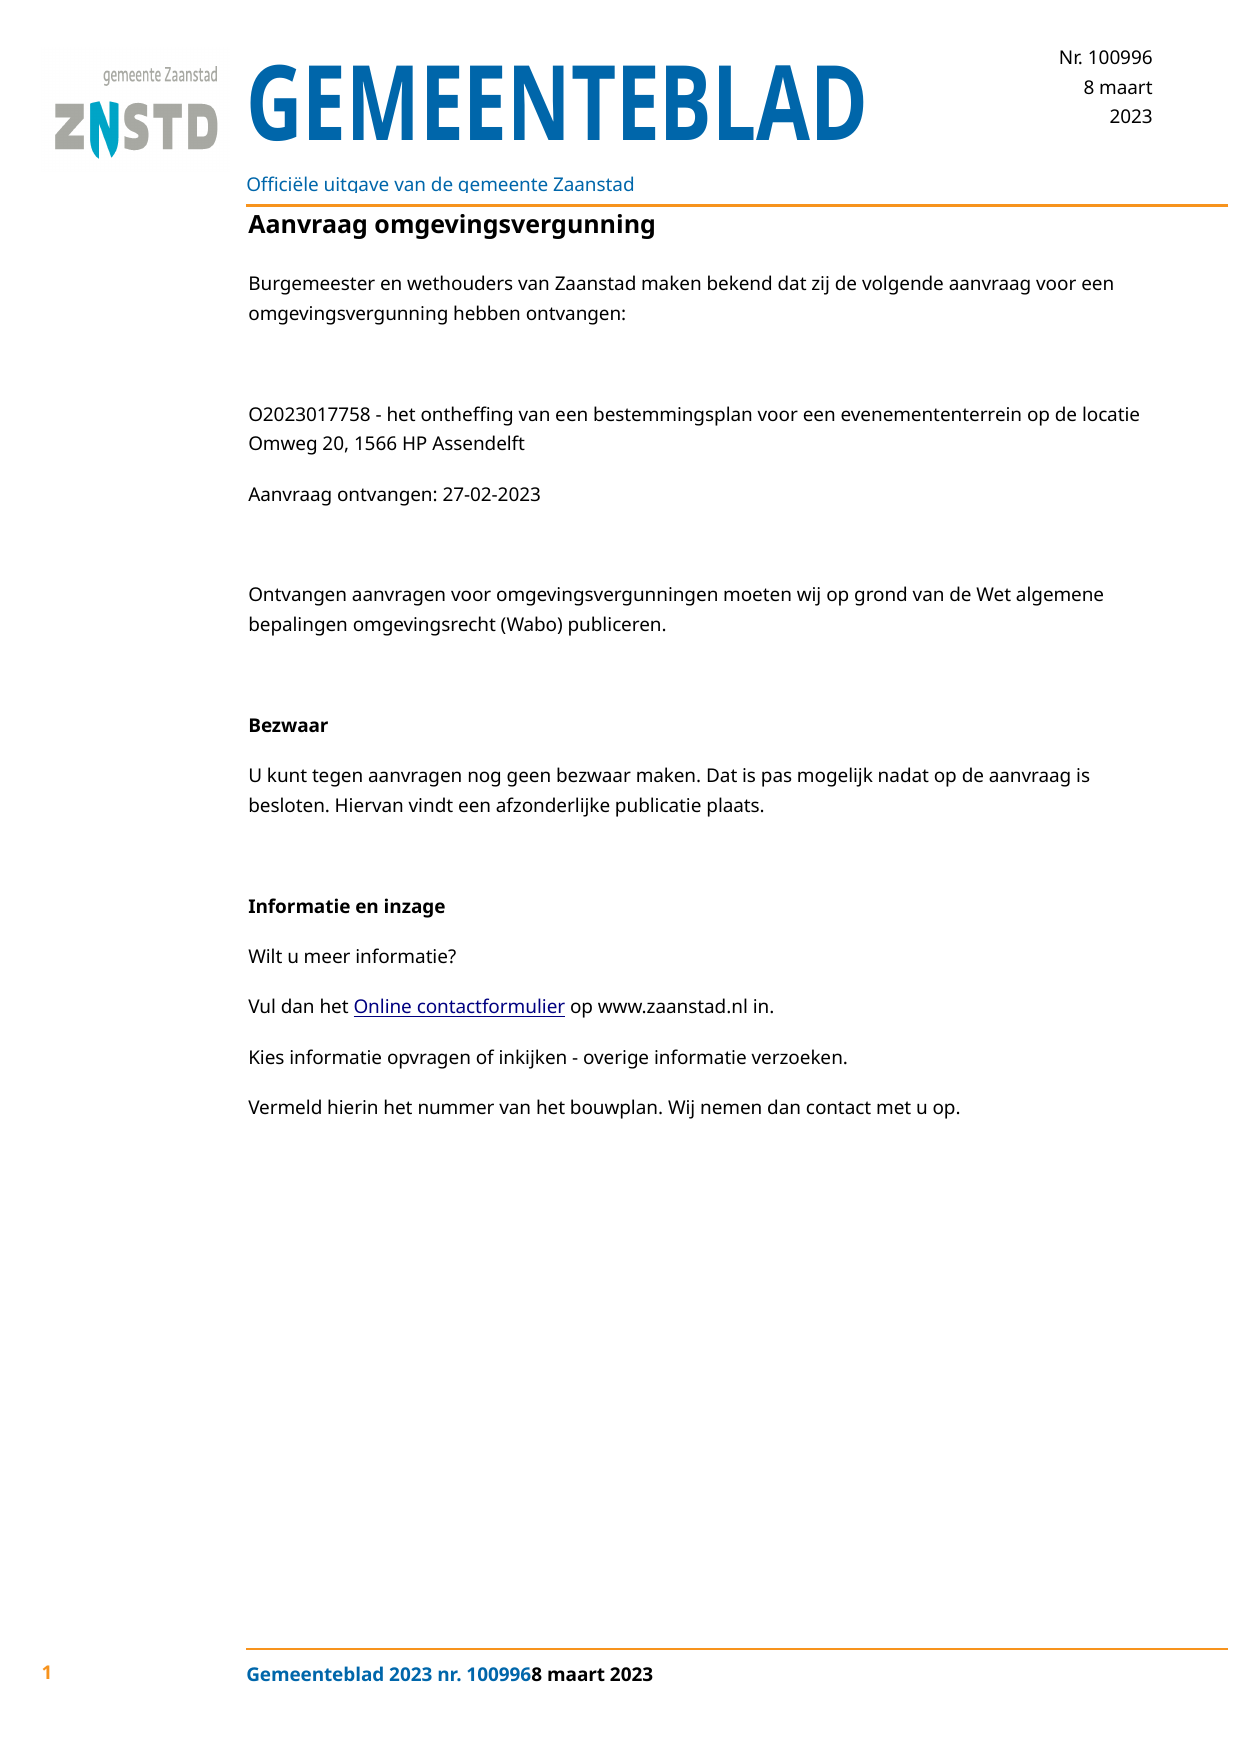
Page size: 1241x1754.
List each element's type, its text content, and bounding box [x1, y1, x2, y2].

text Informatie en inzage [248, 893, 1152, 918]
text Vermeld hierin het nummer van het bouwplan. Wij nemen dan contact met u op. [248, 1094, 1152, 1120]
picture [41, 47, 231, 172]
text Bezwaar [248, 712, 1152, 738]
text U kunt tegen aanvragen nog geen bezwaar maken. Dat is pas mogelijk nadat op de aanvraag is besloten. Hiervan vindt een afzonderlijke publicatie plaats. [248, 762, 1152, 818]
text Wilt u meer informatie? [248, 943, 1152, 969]
text Kies informatie opvragen of inkijken - overige informatie verzoeken. [248, 1044, 1152, 1070]
text Ontvangen aanvragen voor omgevingsvergunningen moeten wij op grond van de Wet algemene bepalingen omgevingsrecht (Wabo) publiceren. [248, 582, 1152, 637]
text O2023017758 - het ontheffing van een bestemmingsplan voor een evenemententerrein op de locatie Omweg 20, 1566 HP Assendelft [248, 401, 1152, 456]
text Aanvraag omgevingsvergunning [248, 207, 1152, 241]
text Burgemeester en wethouders van Zaanstad maken bekend dat zij de volgende aanvraag voor een omgevingsvergunning hebben ontvangen: [248, 270, 1152, 326]
text Aanvraag ontvangen: 27-02-2023 [248, 481, 1152, 506]
text Vul dan het Online contactformulier op www.zaanstad.nl in. [248, 994, 1152, 1019]
